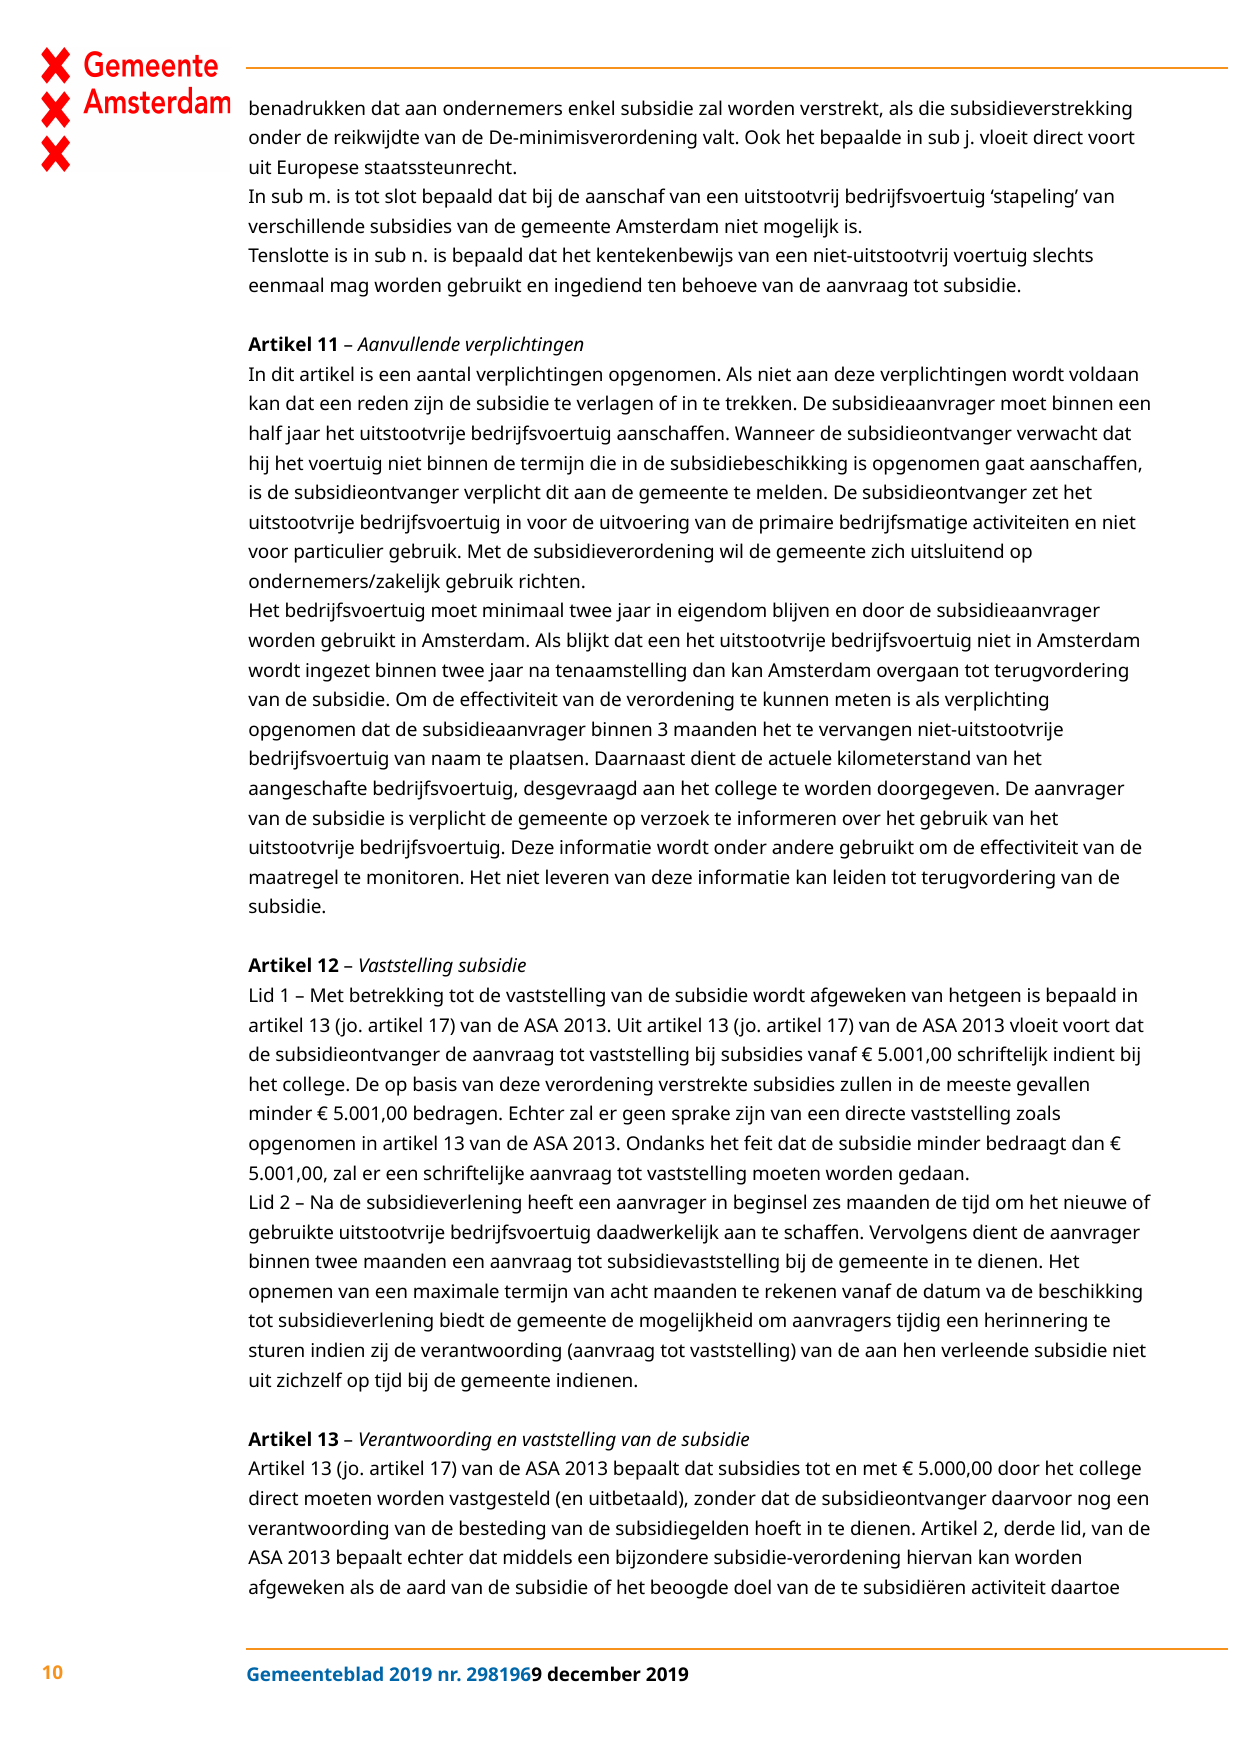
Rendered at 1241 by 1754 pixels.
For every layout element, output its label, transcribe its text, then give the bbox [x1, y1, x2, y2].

text In sub m. is tot slot bepaald dat bij de aanschaf van een uitstootvrij bedrijfsvoertuig ‘stapeling’ van verschillende subsidies van de gemeente Amsterdam niet mogelijk is. [248, 183, 1152, 239]
text In dit artikel is een aantal verplichtingen opgenomen. Als niet aan deze verplichtingen wordt voldaan kan dat een reden zijn de subsidie te verlagen of in te trekken. De subsidieaanvrager moet binnen een half jaar het uitstootvrije bedrijfsvoertuig aanschaffen. Wanneer de subsidieontvanger verwacht dat hij het voertuig niet binnen de termijn die in de subsidiebeschikking is opgenomen gaat aanschaffen, is de subsidieontvanger verplicht dit aan de gemeente te melden. De subsidieontvanger zet het uitstootvrije bedrijfsvoertuig in voor de uitvoering van de primaire bedrijfsmatige activiteiten en niet voor particulier gebruik. Met de subsidieverordening wil de gemeente zich uitsluitend op ondernemers/zakelijk gebruik richten. [248, 361, 1152, 594]
text Het bedrijfsvoertuig moet minimaal twee jaar in eigendom blijven en door de subsidieaanvrager worden gebruikt in Amsterdam. Als blijkt dat een het uitstootvrije bedrijfsvoertuig niet in Amsterdam wordt ingezet binnen twee jaar na tenaamstelling dan kan Amsterdam overgaan tot terugvordering van de subsidie. Om de effectiviteit van de verordening te kunnen meten is als verplichting opgenomen dat de subsidieaanvrager binnen 3 maanden het te vervangen niet-uitstootvrije bedrijfsvoertuig van naam te plaatsen. Daarnaast dient de actuele kilometerstand van het aangeschafte bedrijfsvoertuig, desgevraagd aan het college te worden doorgegeven. De aanvrager van de subsidie is verplicht de gemeente op verzoek te informeren over het gebruik van het uitstootvrije bedrijfsvoertuig. Deze informatie wordt onder andere gebruikt om de effectiviteit van de maatregel te monitoren. Het niet leveren van deze informatie kan leiden tot terugvordering van de subsidie. [248, 598, 1152, 919]
text Artikel 13 (jo. artikel 17) van de ASA 2013 bepaalt dat subsidies tot en met € 5.000,00 door het college direct moeten worden vastgesteld (en uitbetaald), zonder dat de subsidieontvanger daarvoor nog een verantwoording van de besteding van de subsidiegelden hoeft in te dienen. Artikel 2, derde lid, van de ASA 2013 bepaalt echter dat middels een bijzondere subsidie-verordening hiervan kan worden afgeweken als de aard van de subsidie of het beoogde doel van de te subsidiëren activiteit daartoe [248, 1456, 1152, 1600]
text Lid 2 – Na de subsidieverlening heeft een aanvrager in beginsel zes maanden de tijd om het nieuwe of gebruikte uitstootvrije bedrijfsvoertuig daadwerkelijk aan te schaffen. Vervolgens dient de aanvrager binnen twee maanden een aanvraag tot subsidievaststelling bij de gemeente in te dienen. Het opnemen van een maximale termijn van acht maanden te rekenen vanaf de datum va de beschikking tot subsidieverlening biedt de gemeente de mogelijkheid om aanvragers tijdig een herinnering te sturen indien zij de verantwoording (aanvraag tot vaststelling) van de aan hen verleende subsidie niet uit zichzelf op tijd bij de gemeente indienen. [248, 1189, 1152, 1393]
text Tenslotte is in sub n. is bepaald dat het kentekenbewijs van een niet-uitstootvrij voertuig slechts eenmaal mag worden gebruikt en ingediend ten behoeve van de aanvraag tot subsidie. [248, 243, 1152, 298]
text benadrukken dat aan ondernemers enkel subsidie zal worden verstrekt, als die subsidieverstrekking onder de reikwijdte van de De-minimisverordening valt. Ook het bepaalde in sub j. vloeit direct voort uit Europese staatssteunrecht. [248, 95, 1152, 180]
text Artikel 11 – Aanvullende verplichtingen [248, 331, 1152, 357]
text Artikel 13 – Verantwoording en vaststelling van de subsidie [248, 1426, 1152, 1452]
text Lid 1 – Met betrekking tot de vaststelling van de subsidie wordt afgeweken van hetgeen is bepaald in artikel 13 (jo. artikel 17) van de ASA 2013. Uit artikel 13 (jo. artikel 17) van de ASA 2013 vloeit voort dat de subsidieontvanger de aanvraag tot vaststelling bij subsidies vanaf € 5.001,00 schriftelijk indient bij het college. De op basis van deze verordening verstrekte subsidies zullen in de meeste gevallen minder € 5.001,00 bedragen. Echter zal er geen sprake zijn van een directe vaststelling zoals opgenomen in artikel 13 van de ASA 2013. Ondanks het feit dat de subsidie minder bedraagt dan € 5.001,00, zal er een schriftelijke aanvraag tot vaststelling moeten worden gedaan. [248, 982, 1152, 1186]
text Artikel 12 – Vaststelling subsidie [248, 953, 1152, 978]
picture [41, 47, 231, 172]
